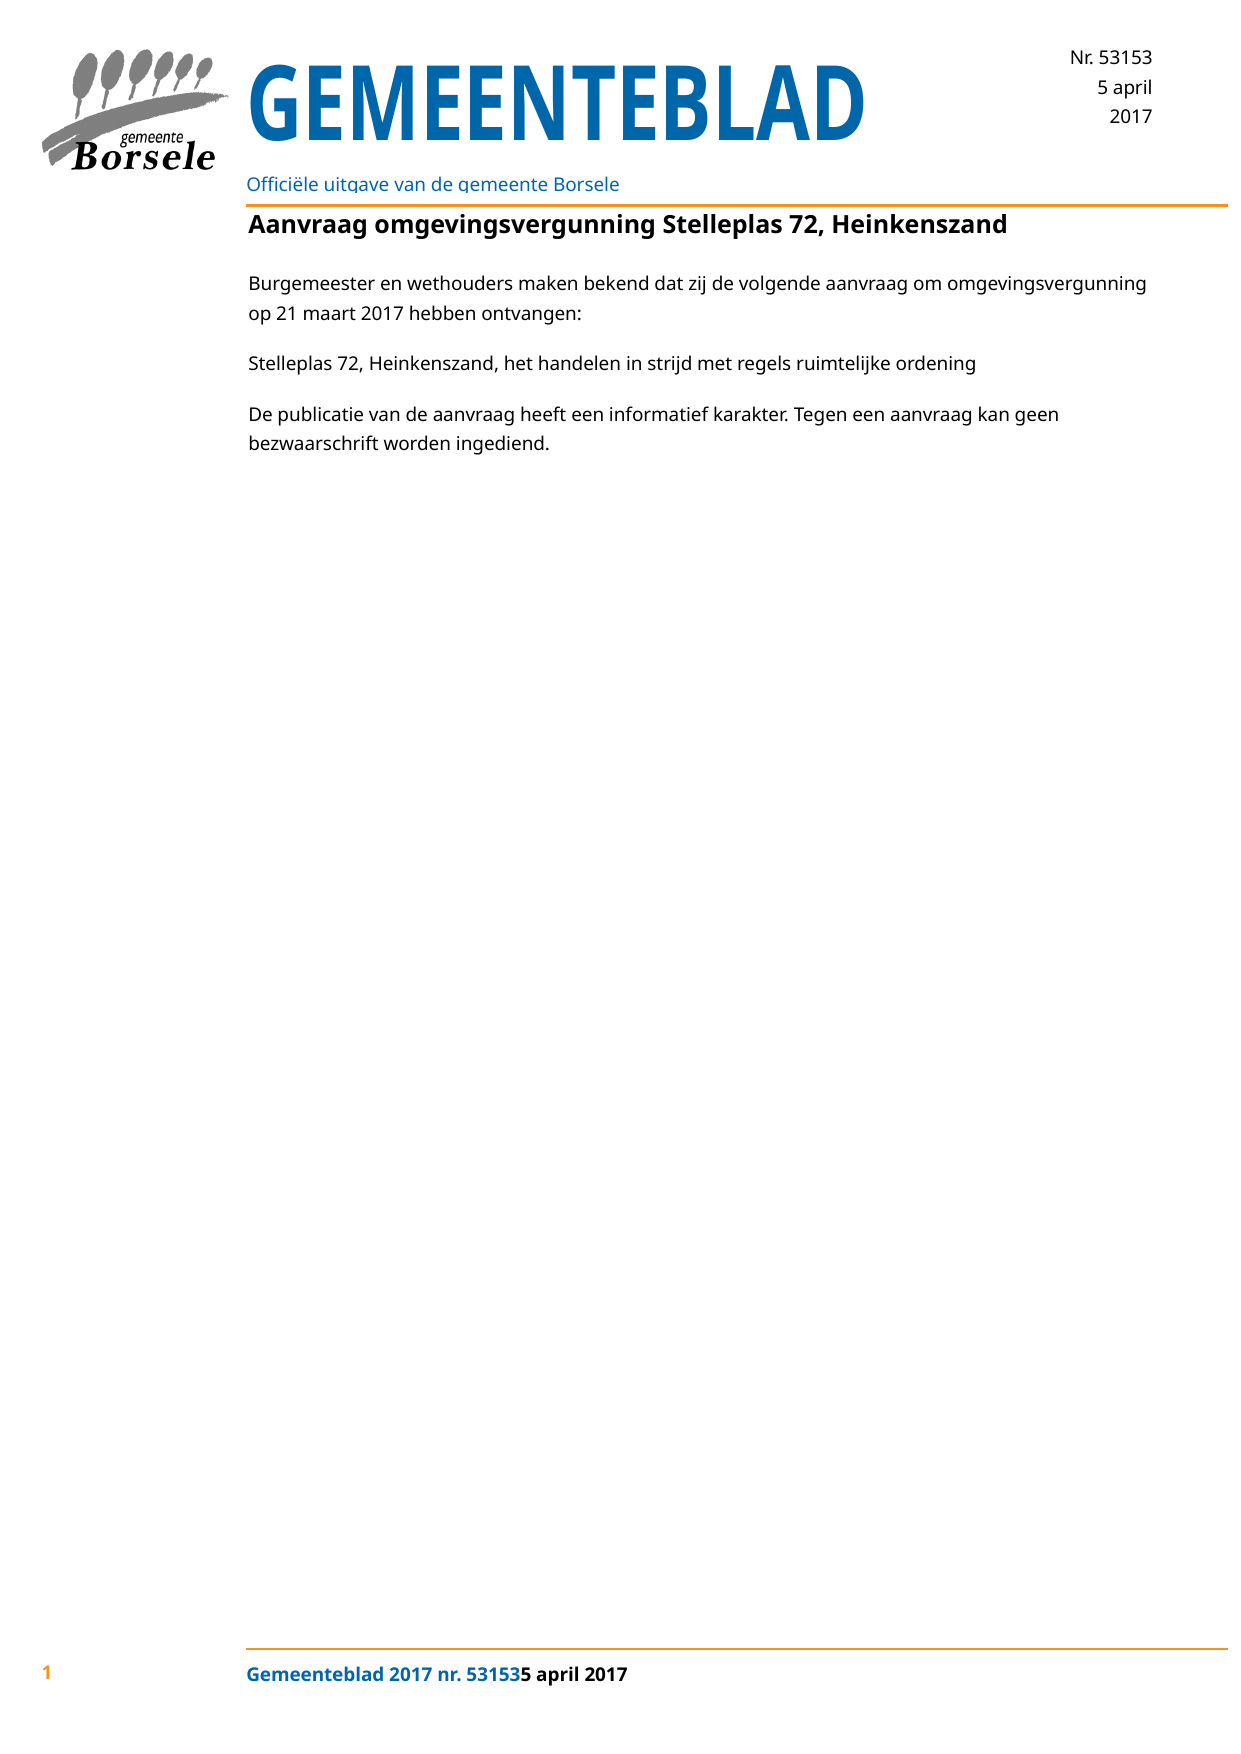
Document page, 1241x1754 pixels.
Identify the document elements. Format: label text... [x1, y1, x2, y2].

text Aanvraag omgevingsvergunning Stelleplas 72, Heinkenszand [248, 207, 1152, 241]
picture [41, 47, 231, 172]
text Burgemeester en wethouders maken bekend dat zij de volgende aanvraag om omgevingsvergunning op 21 maart 2017 hebben ontvangen: [248, 270, 1152, 326]
text Stelleplas 72, Heinkenszand, het handelen in strijd met regels ruimtelijke ordening [248, 350, 1152, 376]
text De publicatie van de aanvraag heeft een informatief karakter. Tegen een aanvraag kan geen bezwaarschrift worden ingediend. [248, 401, 1152, 456]
